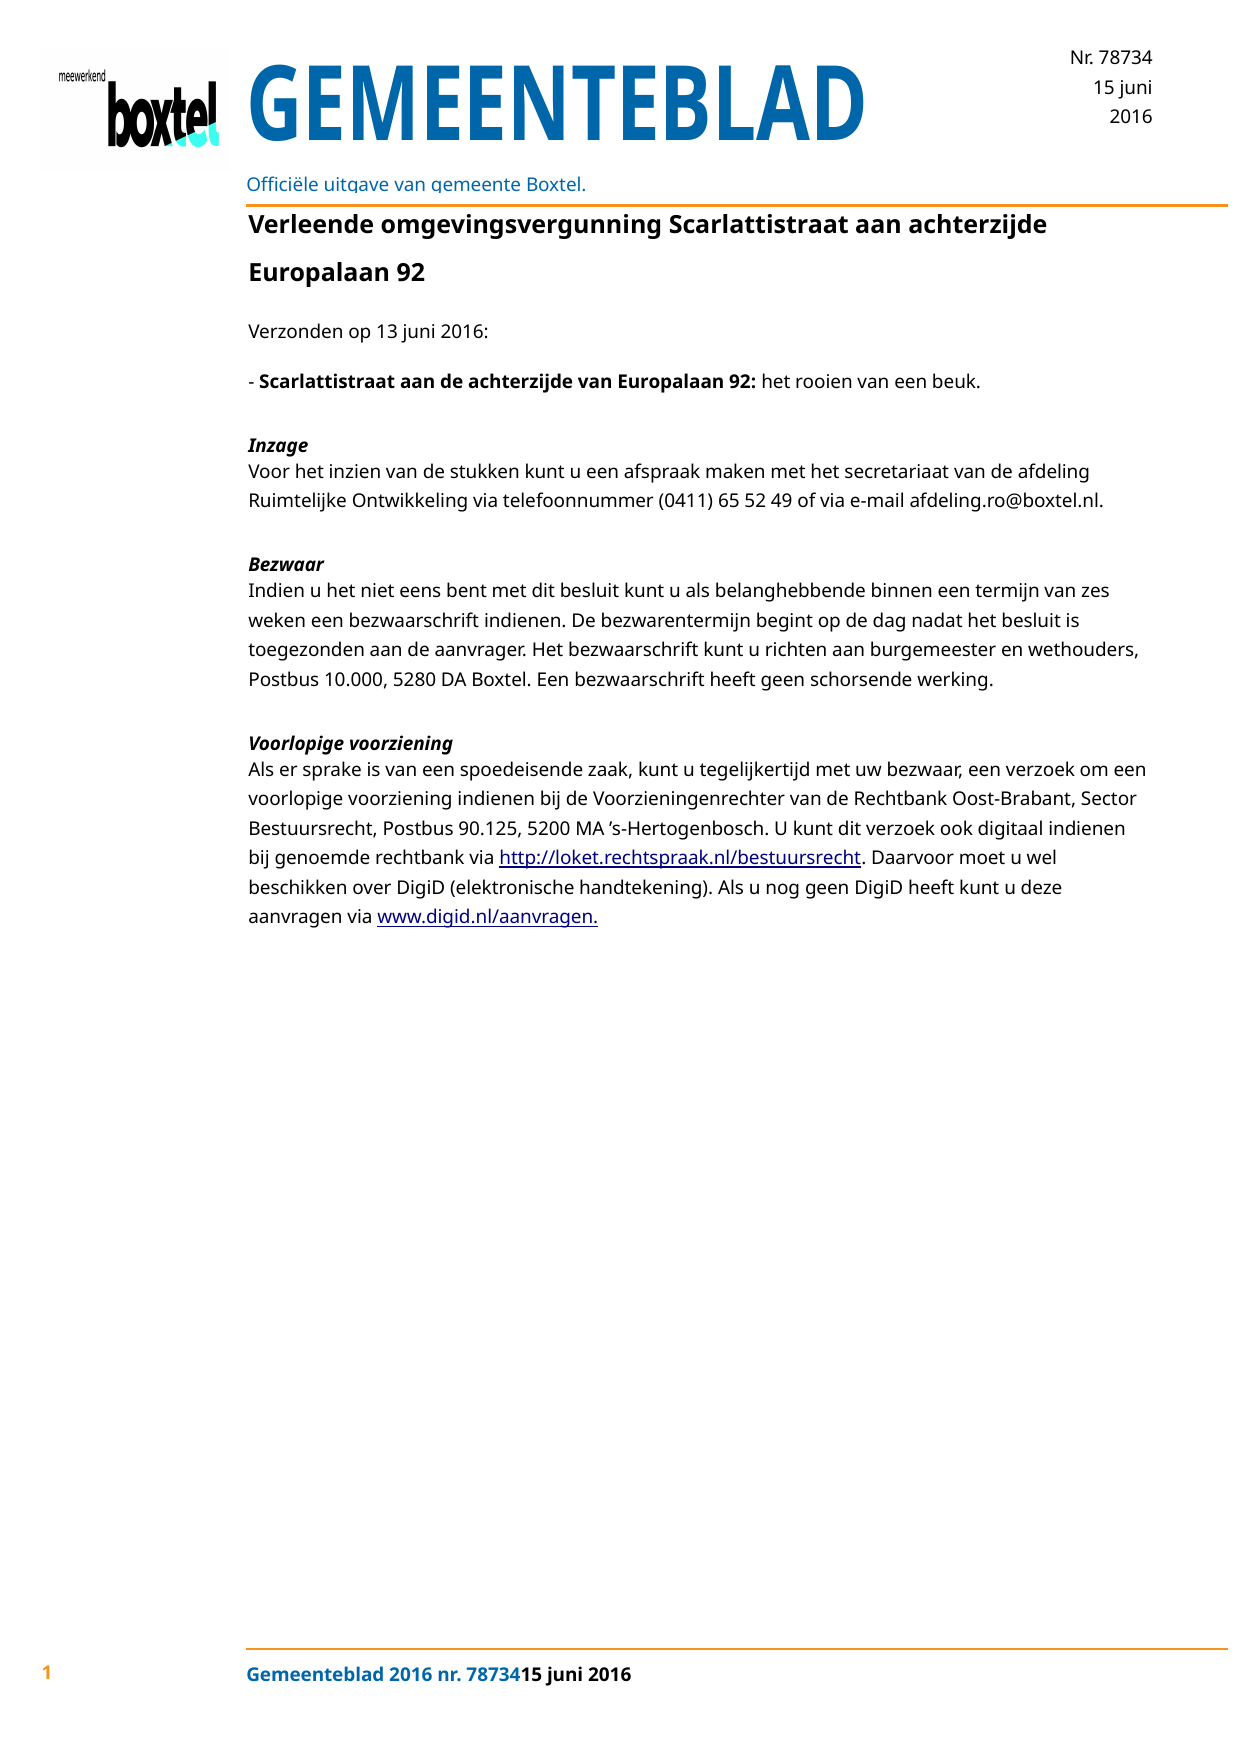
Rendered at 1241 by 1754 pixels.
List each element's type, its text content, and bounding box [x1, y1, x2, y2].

text Verleende omgevingsvergunning Scarlattistraat aan achterzijde Europalaan 92 [248, 207, 1152, 288]
text Indien u het niet eens bent met dit besluit kunt u als belanghebbende binnen een termijn van zes weken een bezwaarschrift indienen. De bezwarentermijn begint op de dag nadat het besluit is toegezonden aan de aanvrager. Het bezwaarschrift kunt u richten aan burgemeester en wethouders, Postbus 10.000, 5280 DA Boxtel. Een bezwaarschrift heeft geen schorsende werking. [248, 577, 1152, 692]
text Inzage [248, 432, 1152, 458]
text Verzonden op 13 juni 2016: [248, 318, 1152, 344]
text Voorlopige voorziening [248, 730, 1152, 756]
picture [41, 47, 231, 172]
text Voor het inzien van de stukken kunt u een afspraak maken met het secretariaat van de afdeling Ruimtelijke Ontwikkeling via telefoonnummer (0411) 65 52 49 of via e-mail afdeling.ro@boxtel.nl. [248, 458, 1152, 513]
text - Scarlattistraat aan de achterzijde van Europalaan 92: het rooien van een beuk. [248, 368, 1152, 394]
text Als er sprake is van een spoedeisende zaak, kunt u tegelijkertijd met uw bezwaar, een verzoek om een voorlopige voorziening indienen bij de Voorzieningenrechter van de Rechtbank Oost-Brabant, Sector Bestuursrecht, Postbus 90.125, 5200 MA ’s-Hertogenbosch. U kunt dit verzoek ook digitaal indienen bij genoemde rechtbank via http://loket.rechtspraak.nl/bestuursrecht. Daarvoor moet u wel beschikken over DigiD (elektronische handtekening). Als u nog geen DigiD heeft kunt u deze aanvragen via www.digid.nl/aanvragen. [248, 756, 1152, 929]
text Bezwaar [248, 552, 1152, 577]
